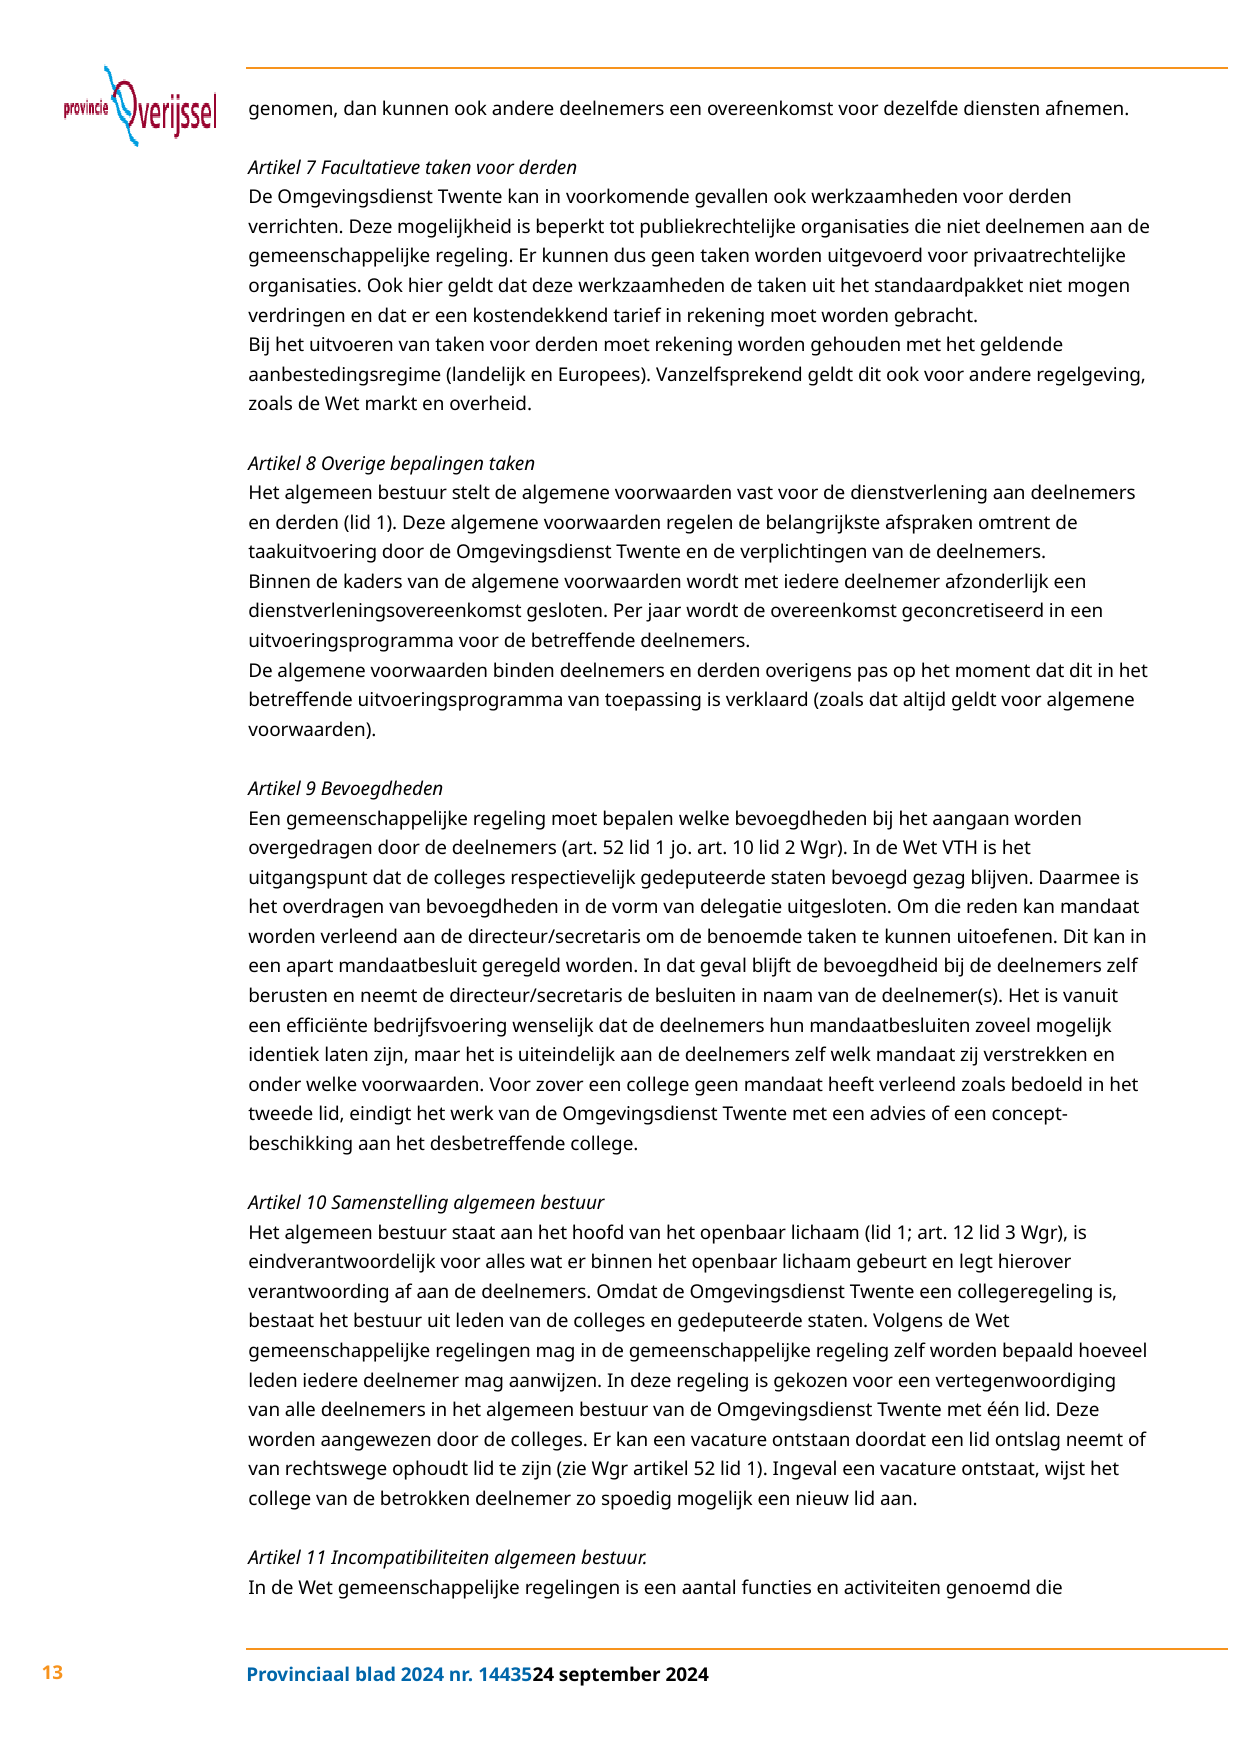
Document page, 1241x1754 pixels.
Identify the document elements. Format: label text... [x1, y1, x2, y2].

text Het algemeen bestuur stelt de algemene voorwaarden vast voor de dienstverlening aan deelnemers en derden (lid 1). Deze algemene voorwaarden regelen de belangrijkste afspraken omtrent de taakuitvoering door de Omgevingsdienst Twente en de verplichtingen van de deelnemers. [248, 479, 1152, 564]
text In de Wet gemeenschappelijke regelingen is een aantal functies en activiteiten genoemd die [248, 1574, 1152, 1600]
text De algemene voorwaarden binden deelnemers en derden overigens pas op het moment dat dit in het betreffende uitvoeringsprogramma van toepassing is verklaard (zoals dat altijd geldt voor algemene voorwaarden). [248, 657, 1152, 742]
text Artikel 11 Incompatibiliteiten algemeen bestuur. [248, 1544, 1152, 1570]
text Artikel 7 Facultatieve taken voor derden [248, 154, 1152, 180]
text Artikel 10 Samenstelling algemeen bestuur [248, 1189, 1152, 1215]
picture [41, 47, 231, 172]
text Een gemeenschappelijke regeling moet bepalen welke bevoegdheden bij het aangaan worden overgedragen door de deelnemers (art. 52 lid 1 jo. art. 10 lid 2 Wgr). In de Wet VTH is het uitgangspunt dat de colleges respectievelijk gedeputeerde staten bevoegd gezag blijven. Daarmee is het overdragen van bevoegdheden in de vorm van delegatie uitgesloten. Om die reden kan mandaat worden verleend aan de directeur/secretaris om de benoemde taken te kunnen uitoefenen. Dit kan in een apart mandaatbesluit geregeld worden. In dat geval blijft de bevoegdheid bij de deelnemers zelf berusten en neemt de directeur/secretaris de besluiten in naam van de deelnemer(s). Het is vanuit een efficiënte bedrijfsvoering wenselijk dat de deelnemers hun mandaatbesluiten zoveel mogelijk identiek laten zijn, maar het is uiteindelijk aan de deelnemers zelf welk mandaat zij verstrekken en onder welke voorwaarden. Voor zover een college geen mandaat heeft verleend zoals bedoeld in het tweede lid, eindigt het werk van de Omgevingsdienst Twente met een advies of een concept-beschikking aan het desbetreffende college. [248, 805, 1152, 1156]
text Artikel 9 Bevoegdheden [248, 775, 1152, 801]
text De Omgevingsdienst Twente kan in voorkomende gevallen ook werkzaamheden voor derden verrichten. Deze mogelijkheid is beperkt tot publiekrechtelijke organisaties die niet deelnemen aan de gemeenschappelijke regeling. Er kunnen dus geen taken worden uitgevoerd voor privaatrechtelijke organisaties. Ook hier geldt dat deze werkzaamheden de taken uit het standaardpakket niet mogen verdringen en dat er een kostendekkend tarief in rekening moet worden gebracht. [248, 183, 1152, 328]
text Bij het uitvoeren van taken voor derden moet rekening worden gehouden met het geldende aanbestedingsregime (landelijk en Europees). Vanzelfsprekend geldt dit ook voor andere regelgeving, zoals de Wet markt en overheid. [248, 331, 1152, 416]
text Het algemeen bestuur staat aan het hoofd van het openbaar lichaam (lid 1; art. 12 lid 3 Wgr), is eindverantwoordelijk voor alles wat er binnen het openbaar lichaam gebeurt en legt hierover verantwoording af aan de deelnemers. Omdat de Omgevingsdienst Twente een collegeregeling is, bestaat het bestuur uit leden van de colleges en gedeputeerde staten. Volgens de Wet gemeenschappelijke regelingen mag in de gemeenschappelijke regeling zelf worden bepaald hoeveel leden iedere deelnemer mag aanwijzen. In deze regeling is gekozen voor een vertegenwoordiging van alle deelnemers in het algemeen bestuur van de Omgevingsdienst Twente met één lid. Deze worden aangewezen door de colleges. Er kan een vacature ontstaan doordat een lid ontslag neemt of van rechtswege ophoudt lid te zijn (zie Wgr artikel 52 lid 1). Ingeval een vacature ontstaat, wijst het college van de betrokken deelnemer zo spoedig mogelijk een nieuw lid aan. [248, 1219, 1152, 1511]
text Binnen de kaders van de algemene voorwaarden wordt met iedere deelnemer afzonderlijk een dienstverleningsovereenkomst gesloten. Per jaar wordt de overeenkomst geconcretiseerd in een uitvoeringsprogramma voor de betreffende deelnemers. [248, 568, 1152, 653]
text genomen, dan kunnen ook andere deelnemers een overeenkomst voor dezelfde diensten afnemen. [248, 95, 1152, 121]
text Artikel 8 Overige bepalingen taken [248, 450, 1152, 476]
